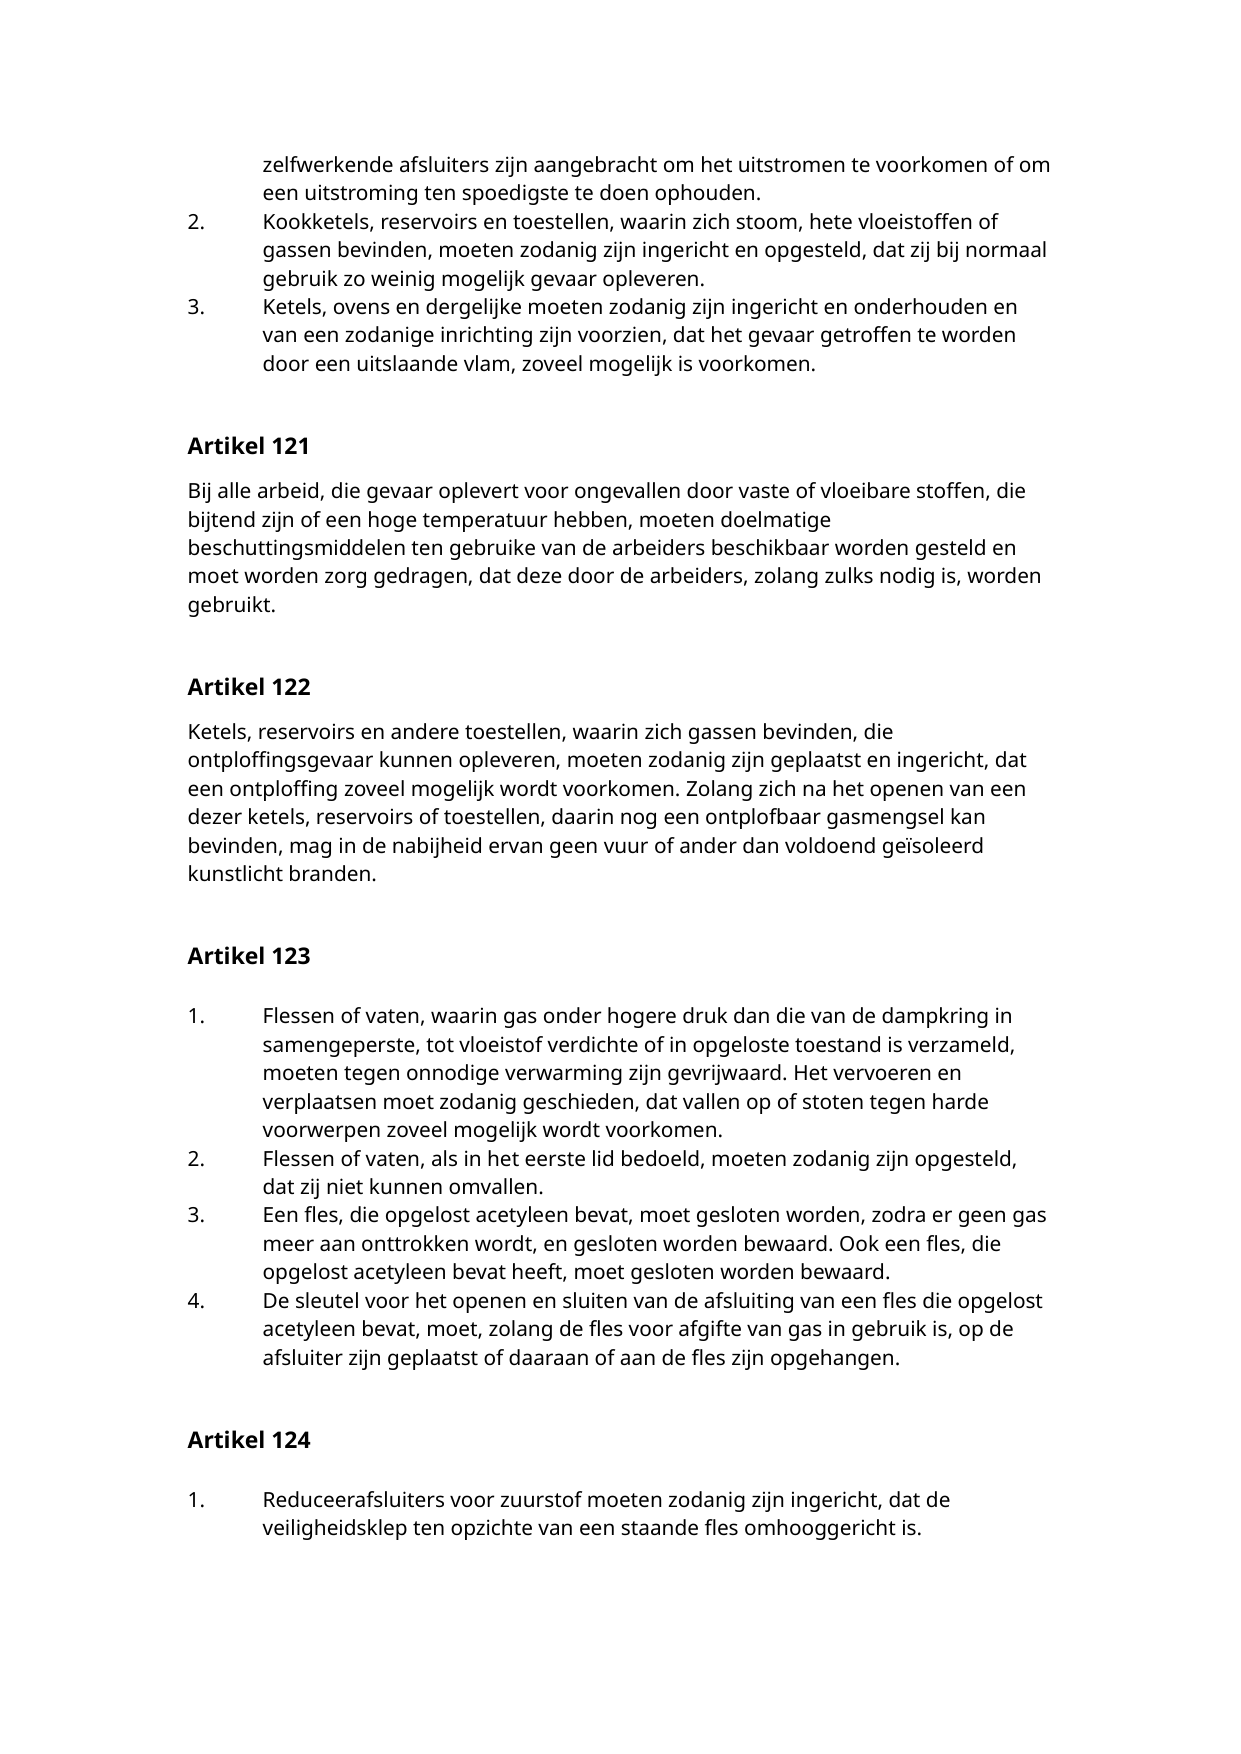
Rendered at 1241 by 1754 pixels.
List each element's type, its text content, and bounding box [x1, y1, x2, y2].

subtitle Artikel 122 [187, 671, 1053, 702]
subtitle Artikel 124 [187, 1424, 1053, 1455]
list De sleutel voor het openen en sluiten van de afsluiting van een fles die opgelost acetyleen bevat, moet, zolang de fles voor afgifte van gas in gebruik is, op de afsluiter zijn geplaatst of daaraan of aan de fles zijn opgehangen. [187, 1286, 1053, 1371]
list Kookketels, reservoirs en toestellen, waarin zich stoom, hete vloeistoffen of gassen bevinden, moeten zodanig zijn ingericht en opgesteld, dat zij bij normaal gebruik zo weinig mogelijk gevaar opleveren. [187, 207, 1053, 292]
list Ketels, ovens en dergelijke moeten zodanig zijn ingericht en onderhouden en van een zodanige inrichting zijn voorzien, dat het gevaar getroffen te worden door een uitslaande vlam, zoveel mogelijk is voorkomen. [187, 292, 1053, 377]
subtitle Artikel 121 [187, 430, 1053, 461]
list Een fles, die opgelost acetyleen bevat, moet gesloten worden, zodra er geen gas meer aan onttrokken wordt, en gesloten worden bewaard. Ook een fles, die opgelost acetyleen bevat heeft, moet gesloten worden bewaard. [187, 1201, 1053, 1286]
text Bij alle arbeid, die gevaar oplevert voor ongevallen door vaste of vloeibare stoffen, die bijtend zijn of een hoge temperatuur hebben, moeten doelmatige beschuttingsmiddelen ten gebruike van de arbeiders beschikbaar worden gesteld en moet worden zorg gedragen, dat deze door de arbeiders, zolang zulks nodig is, worden gebruikt. [187, 476, 1053, 618]
list Reduceerafsluiters voor zuurstof moeten zodanig zijn ingericht, dat de veiligheidsklep ten opzichte van een staande fles omhooggericht is. [187, 1485, 1053, 1542]
subtitle Artikel 123 [187, 940, 1053, 972]
list Flessen of vaten, waarin gas onder hogere druk dan die van de dampkring in samengeperste, tot vloeistof verdichte of in opgeloste toestand is verzameld, moeten tegen onnodige verwarming zijn gevrijwaard. Het vervoeren en verplaatsen moet zodanig geschieden, dat vallen op of stoten tegen harde voorwerpen zoveel mogelijk wordt voorkomen. [187, 1002, 1053, 1144]
list Flessen of vaten, als in het eerste lid bedoeld, moeten zodanig zijn opgesteld, dat zij niet kunnen omvallen. [187, 1144, 1053, 1201]
list zelfwerkende afsluiters zijn aangebracht om het uitstromen te voorkomen of om een uitstroming ten spoedigste te doen ophouden. [187, 150, 1053, 207]
text Ketels, reservoirs en andere toestellen, waarin zich gassen bevinden, die ontploffingsgevaar kunnen opleveren, moeten zodanig zijn geplaatst en ingericht, dat een ontploffing zoveel mogelijk wordt voorkomen. Zolang zich na het openen van een dezer ketels, reservoirs of toestellen, daarin nog een ontplofbaar gasmengsel kan bevinden, mag in de nabijheid ervan geen vuur of ander dan voldoend geïsoleerd kunstlicht branden. [187, 717, 1053, 888]
